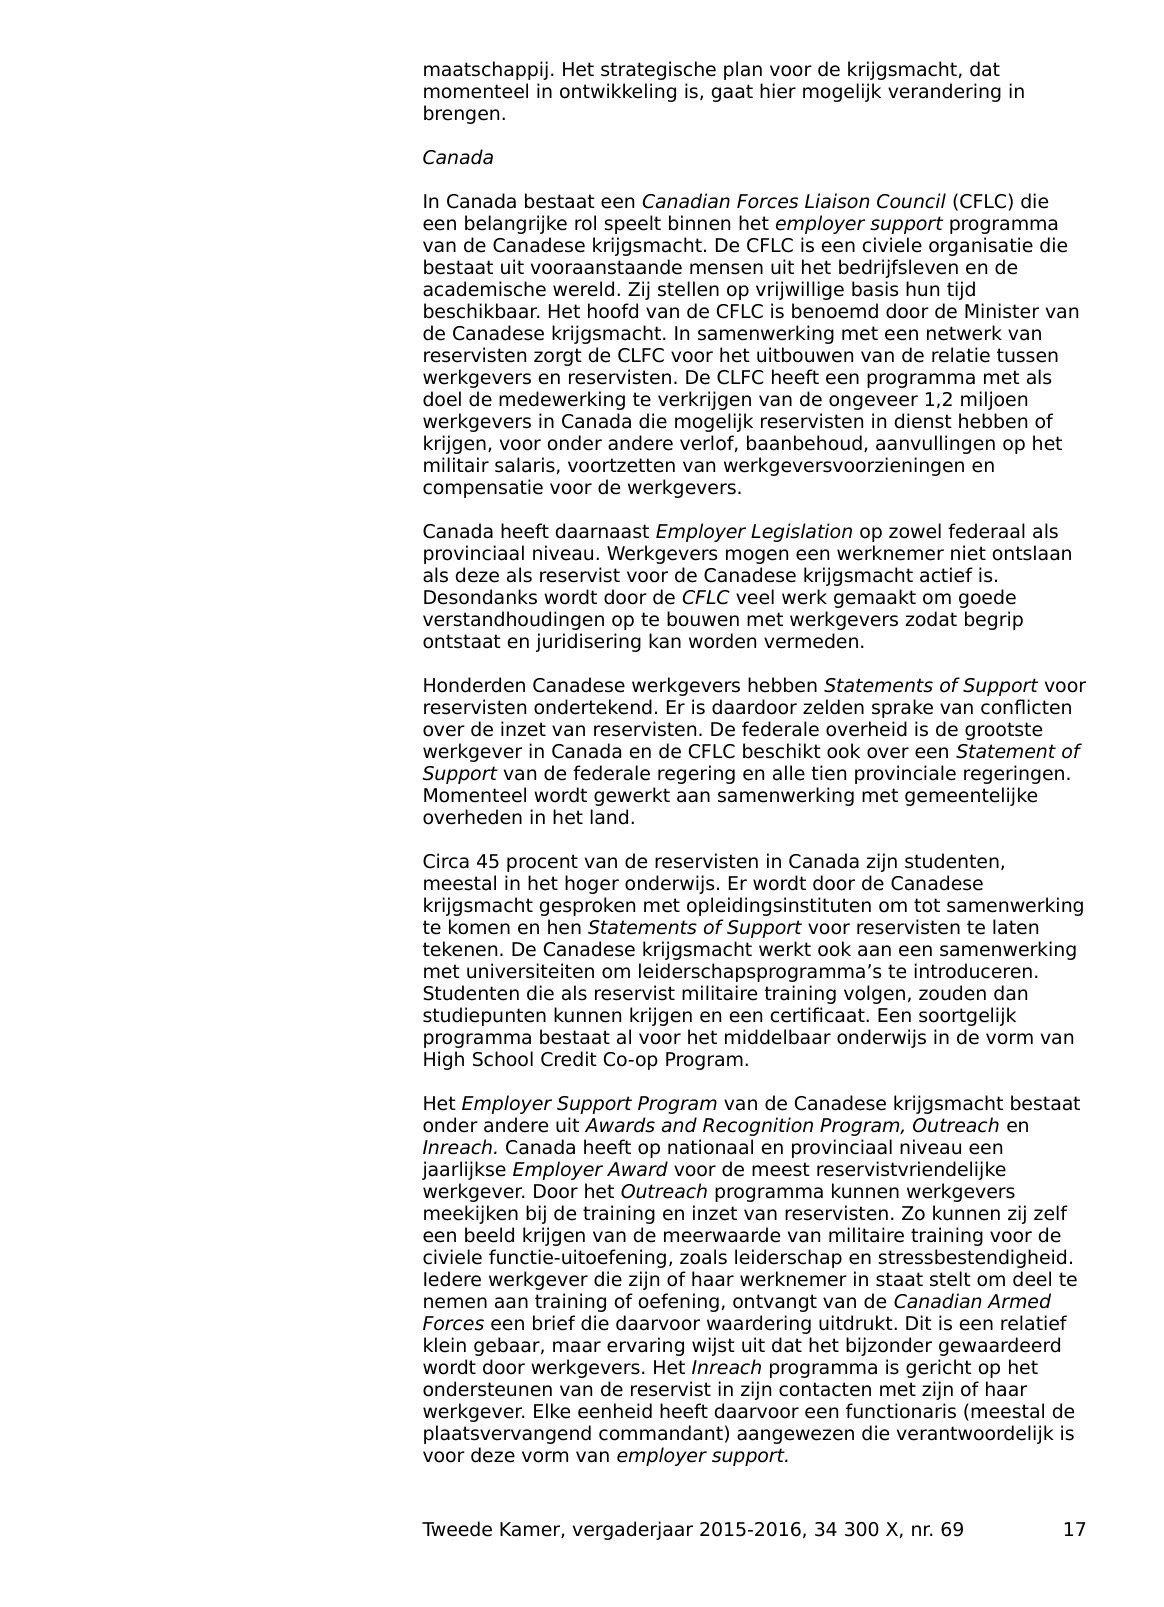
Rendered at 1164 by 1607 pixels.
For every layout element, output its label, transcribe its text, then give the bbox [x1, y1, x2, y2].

text maatschappij. Het strategische plan voor de krijgsmacht, dat momenteel in ontwikkeling is, gaat hier mogelijk verandering in brengen. [422, 59, 1087, 125]
subtitle Canada [422, 147, 1087, 169]
text Canada heeft daarnaast Employer Legislation op zowel federaal als provinciaal niveau. Werkgevers mogen een werknemer niet ontslaan als deze als reservist voor de Canadese krijgsmacht actief is. Desondanks wordt door de CFLC veel werk gemaakt om goede verstandhoudingen op te bouwen met werkgevers zodat begrip ontstaat en juridisering kan worden vermeden. [422, 521, 1087, 653]
text In Canada bestaat een Canadian Forces Liaison Council (CFLC) die een belangrijke rol speelt binnen het employer support programma van de Canadese krijgsmacht. De CFLC is een civiele organisatie die bestaat uit vooraanstaande mensen uit het bedrijfsleven en de academische wereld. Zij stellen op vrijwillige basis hun tijd beschikbaar. Het hoofd van de CFLC is benoemd door de Minister van de Canadese krijgsmacht. In samenwerking met een netwerk van reservisten zorgt de CLFC voor het uitbouwen van de relatie tussen werkgevers en reservisten. De CLFC heeft een programma met als doel de medewerking te verkrijgen van de ongeveer 1,2 miljoen werkgevers in Canada die mogelijk reservisten in dienst hebben of krijgen, voor onder andere verlof, baanbehoud, aanvullingen op het militair salaris, voortzetten van werkgeversvoorzieningen en compensatie voor de werkgevers. [422, 191, 1087, 499]
text Honderden Canadese werkgevers hebben Statements of Support voor reservisten ondertekend. Er is daardoor zelden sprake van conflicten over de inzet van reservisten. De federale overheid is de grootste werkgever in Canada en de CFLC beschikt ook over een Statement of Support van de federale regering en alle tien provinciale regeringen. Momenteel wordt gewerkt aan samenwerking met gemeentelijke overheden in het land. [422, 675, 1087, 829]
text Het Employer Support Program van de Canadese krijgsmacht bestaat onder andere uit Awards and Recognition Program, Outreach en Inreach. Canada heeft op nationaal en provinciaal niveau een jaarlijkse Employer Award voor de meest reservistvriendelijke werkgever. Door het Outreach programma kunnen werkgevers meekijken bij de training en inzet van reservisten. Zo kunnen zij zelf een beeld krijgen van de meerwaarde van militaire training voor de civiele functie-uitoefening, zoals leiderschap en stressbestendigheid. Iedere werkgever die zijn of haar werknemer in staat stelt om deel te nemen aan training of oefening, ontvangt van de Canadian Armed Forces een brief die daarvoor waardering uitdrukt. Dit is een relatief klein gebaar, maar ervaring wijst uit dat het bijzonder gewaardeerd wordt door werkgevers. Het Inreach programma is gericht op het ondersteunen van de reservist in zijn contacten met zijn of haar werkgever. Elke eenheid heeft daarvoor een functionaris (meestal de plaatsvervangend commandant) aangewezen die verantwoordelijk is voor deze vorm van employer support. [422, 1093, 1087, 1467]
text Circa 45 procent van de reservisten in Canada zijn studenten, meestal in het hoger onderwijs. Er wordt door de Canadese krijgsmacht gesproken met opleidingsinstituten om tot samenwerking te komen en hen Statements of Support voor reservisten te laten tekenen. De Canadese krijgsmacht werkt ook aan een samenwerking met universiteiten om leiderschapsprogramma’s te introduceren. Studenten die als reservist militaire training volgen, zouden dan studiepunten kunnen krijgen en een certificaat. Een soortgelijk programma bestaat al voor het middelbaar onderwijs in de vorm van High School Credit Co-op Program. [422, 851, 1087, 1071]
